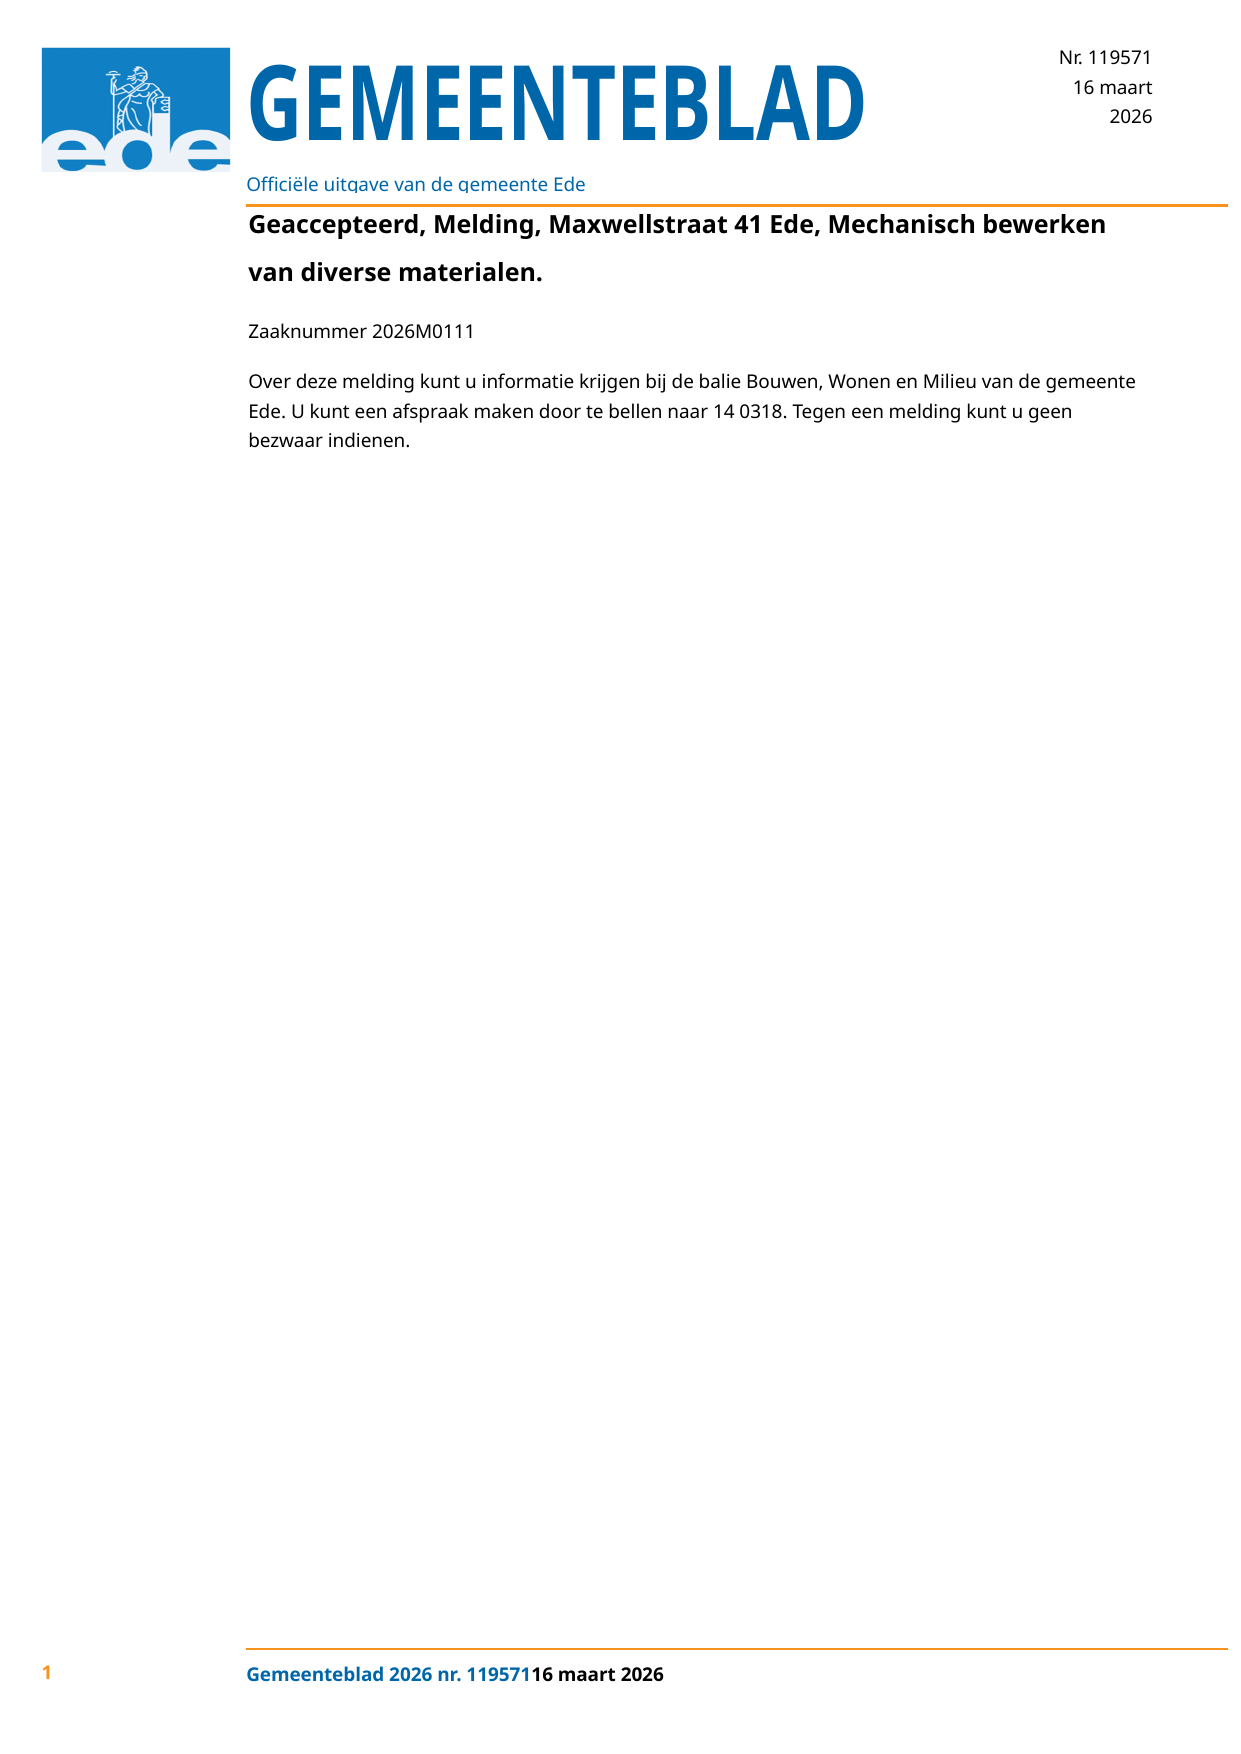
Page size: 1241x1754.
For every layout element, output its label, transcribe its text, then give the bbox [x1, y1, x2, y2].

text Zaaknummer 2026M0111 [248, 318, 1152, 344]
text Over deze melding kunt u informatie krijgen bij de balie Bouwen, Wonen en Milieu van de gemeente Ede. U kunt een afspraak maken door te bellen naar 14 0318. Tegen een melding kunt u geen bezwaar indienen. [248, 368, 1152, 453]
text Geaccepteerd, Melding, Maxwellstraat 41 Ede, Mechanisch bewerken van diverse materialen. [248, 207, 1152, 288]
picture [41, 47, 231, 172]
